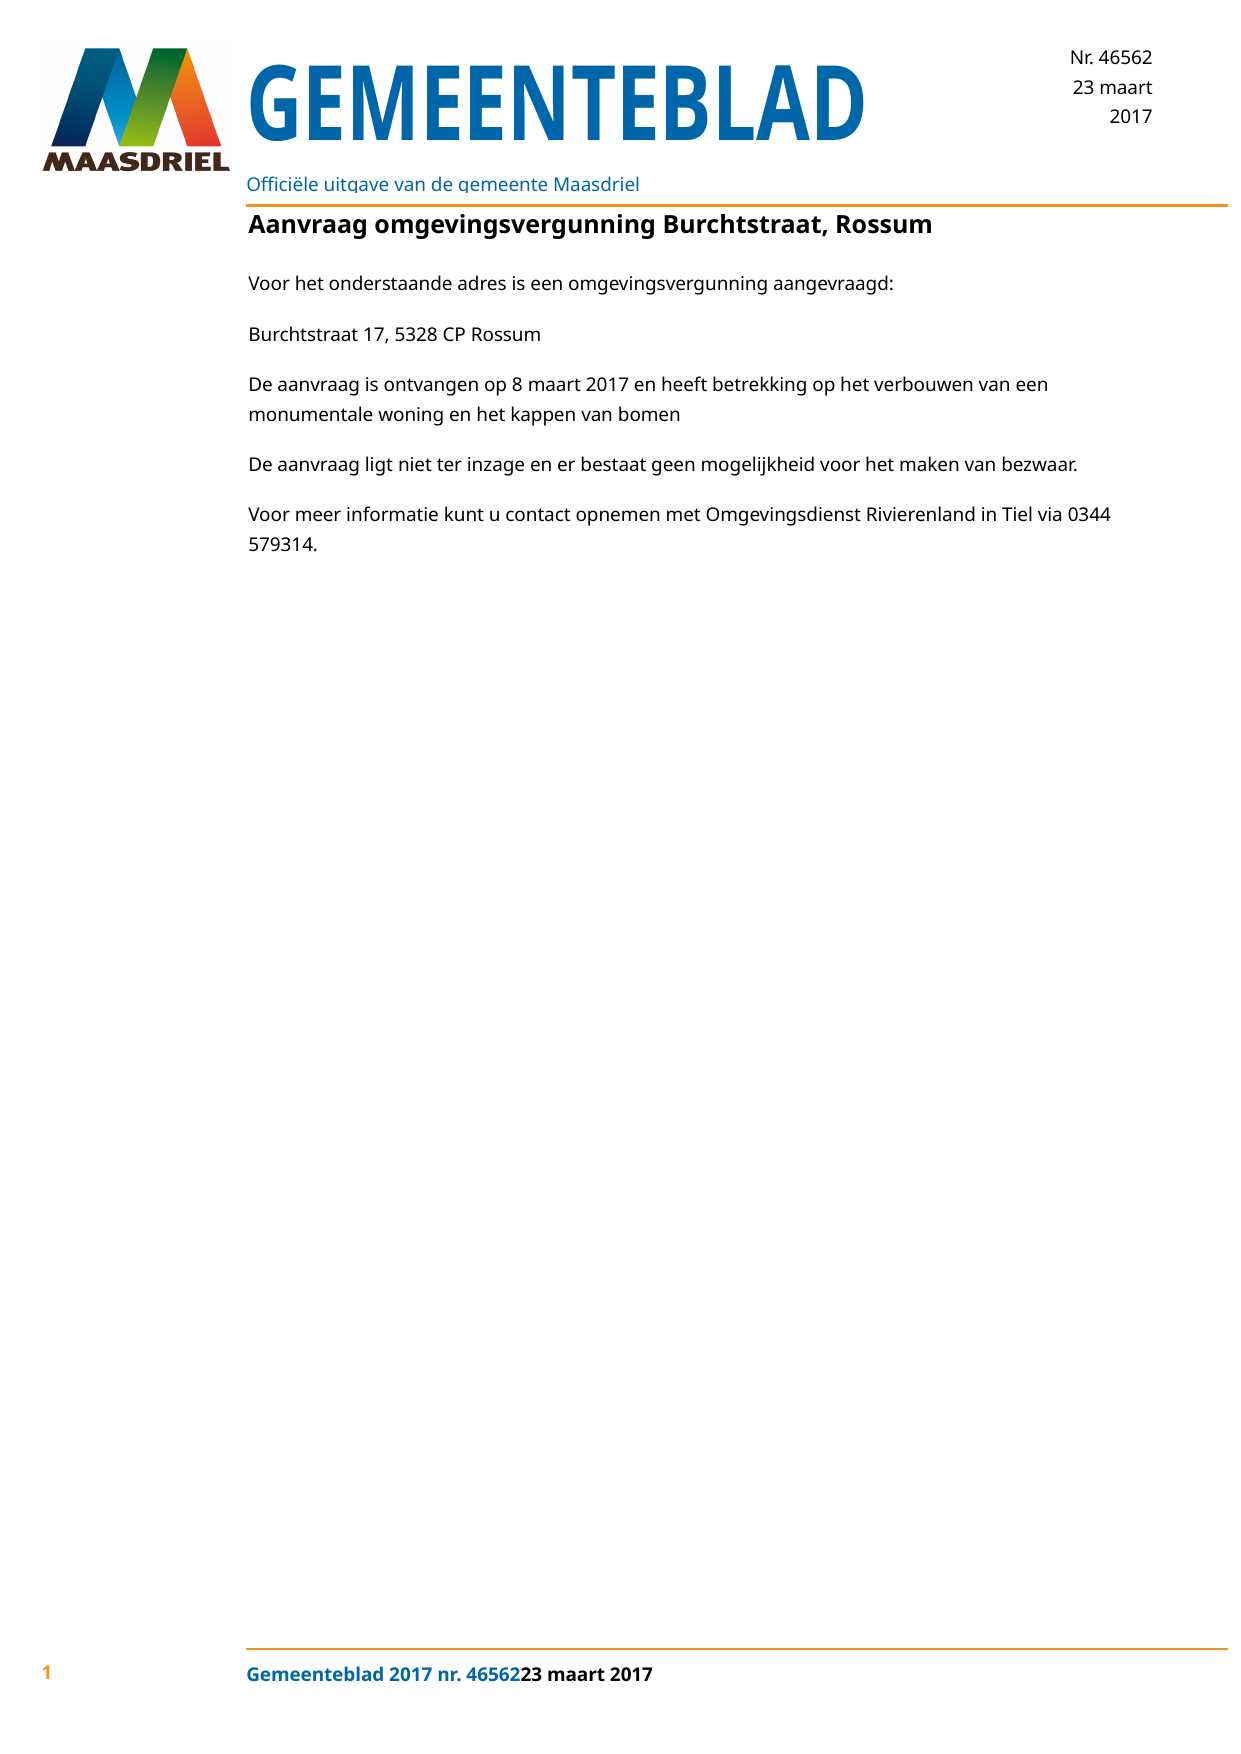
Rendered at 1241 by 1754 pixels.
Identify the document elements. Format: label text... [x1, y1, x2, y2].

text Voor het onderstaande adres is een omgevingsvergunning aangevraagd: [248, 270, 1152, 296]
text De aanvraag ligt niet ter inzage en er bestaat geen mogelijkheid voor het maken van bezwaar. [248, 451, 1152, 477]
text Burchtstraat 17, 5328 CP Rossum [248, 321, 1152, 346]
text De aanvraag is ontvangen op 8 maart 2017 en heeft betrekking op het verbouwen van een monumentale woning en het kappen van bomen [248, 371, 1152, 426]
text Aanvraag omgevingsvergunning Burchtstraat, Rossum [248, 207, 1152, 241]
picture [41, 47, 231, 172]
text Voor meer informatie kunt u contact opnemen met Omgevingsdienst Rivierenland in Tiel via 0344 579314. [248, 502, 1152, 557]
